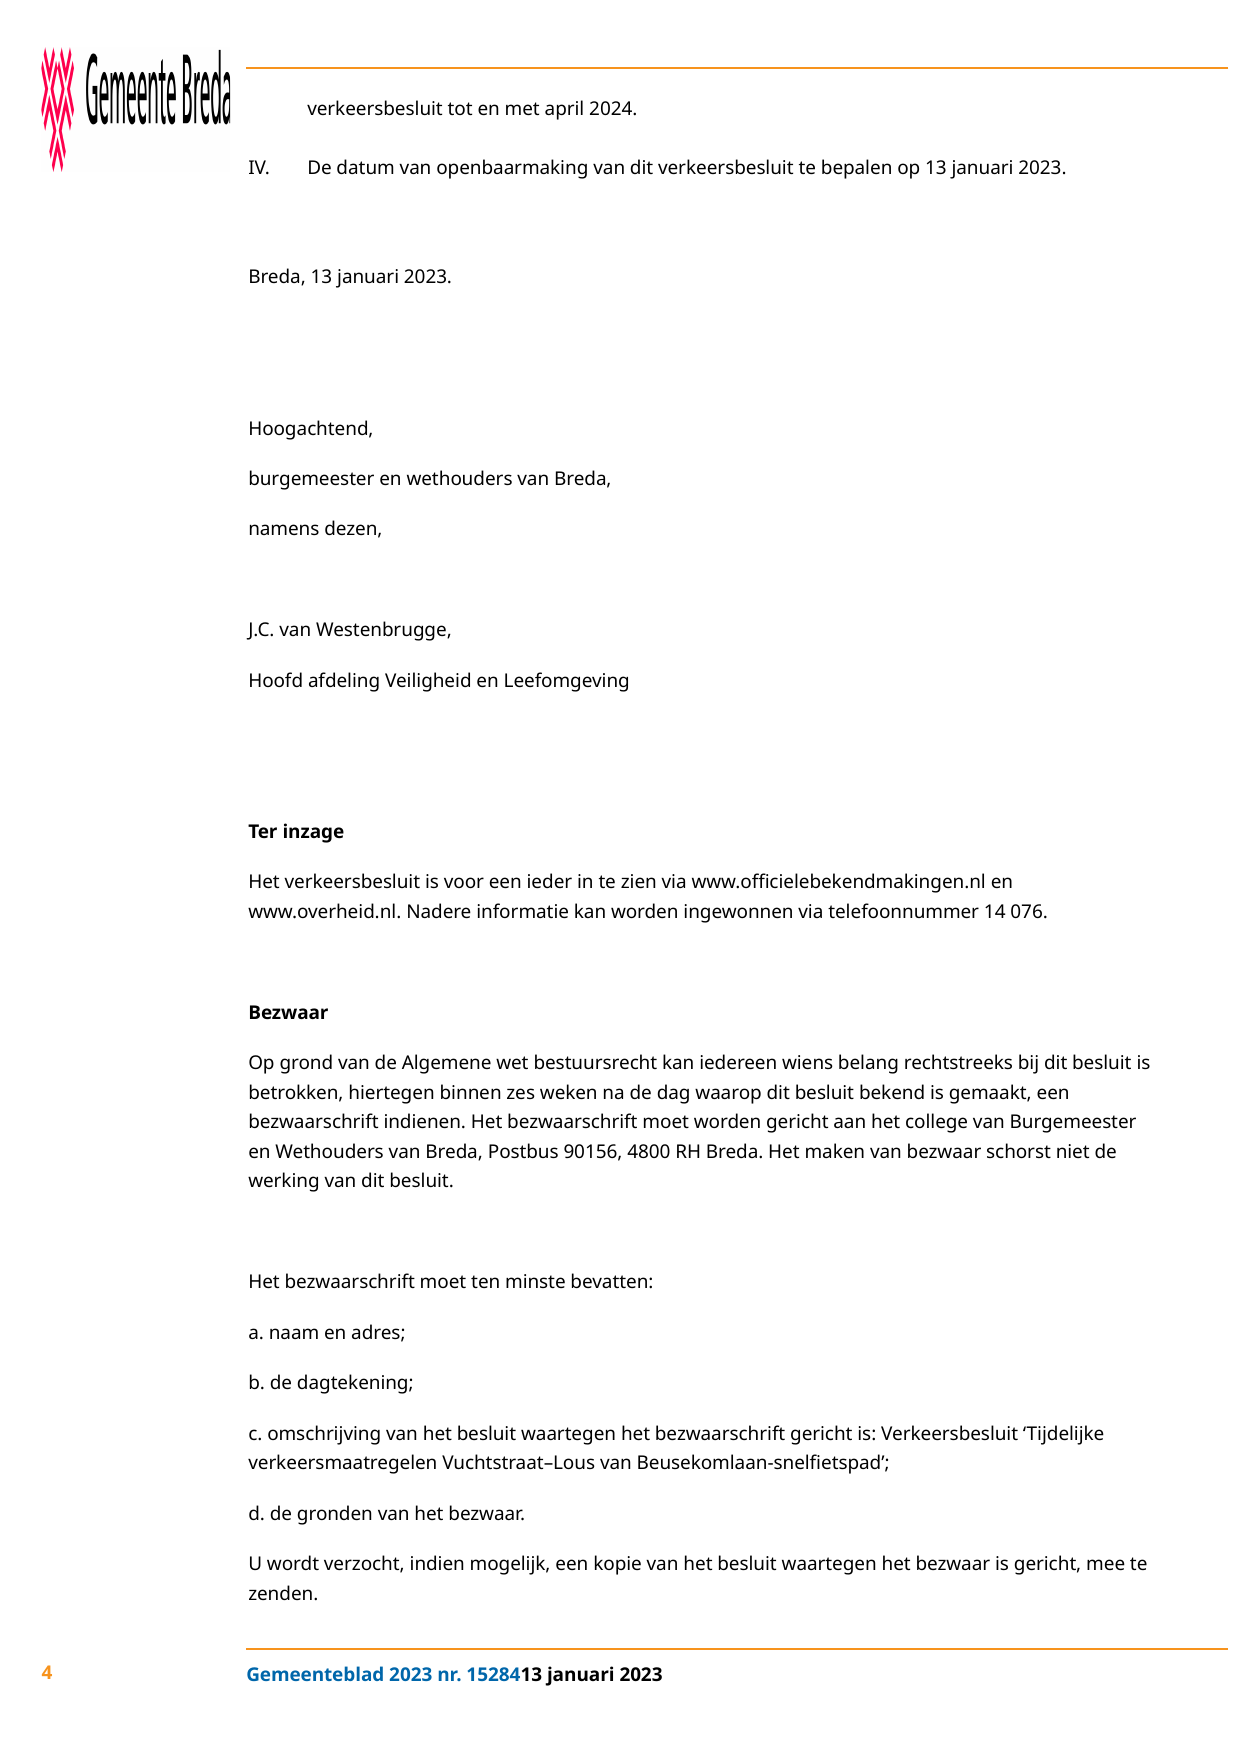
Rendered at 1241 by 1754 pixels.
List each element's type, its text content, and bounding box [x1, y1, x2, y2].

text Hoofd afdeling Veiligheid en Leefomgeving [248, 667, 1152, 693]
list verkeersbesluit tot en met april 2024. [248, 95, 1152, 121]
text Hoogachtend, [248, 415, 1152, 441]
text Het verkeersbesluit is voor een ieder in te zien via www.officielebekendmakingen.nl en www.overheid.nl. Nadere informatie kan worden ingewonnen via telefoonnummer 14 076. [248, 868, 1152, 924]
text burgemeester en wethouders van Breda, [248, 465, 1152, 491]
text b. de dagtekening; [248, 1369, 1152, 1395]
text U wordt verzocht, indien mogelijk, een kopie van het besluit waartegen het bezwaar is gericht, mee te zenden. [248, 1550, 1152, 1606]
picture [41, 47, 231, 172]
text Breda, 13 januari 2023. [248, 263, 1152, 289]
list De datum van openbaarmaking van dit verkeersbesluit te bepalen op 13 januari 2023. [248, 154, 1152, 180]
text namens dezen, [248, 516, 1152, 541]
text d. de gronden van het bezwaar. [248, 1500, 1152, 1526]
text Het bezwaarschrift moet ten minste bevatten: [248, 1268, 1152, 1294]
text Ter inzage [248, 818, 1152, 844]
text c. omschrijving van het besluit waartegen het bezwaarschrift gericht is: Verkeersbesluit ‘Tijdelijke verkeersmaatregelen Vuchtstraat–Lous van Beusekomlaan-snelfietspad’; [248, 1420, 1152, 1475]
text Op grond van de Algemene wet bestuursrecht kan iedereen wiens belang rechtstreeks bij dit besluit is betrokken, hiertegen binnen zes weken na de dag waarop dit besluit bekend is gemaakt, een bezwaarschrift indienen. Het bezwaarschrift moet worden gericht aan het college van Burgemeester en Wethouders van Breda, Postbus 90156, 4800 RH Breda. Het maken van bezwaar schorst niet de werking van dit besluit. [248, 1049, 1152, 1193]
text Bezwaar [248, 999, 1152, 1025]
text a. naam en adres; [248, 1319, 1152, 1345]
text J.C. van Westenbrugge, [248, 616, 1152, 642]
